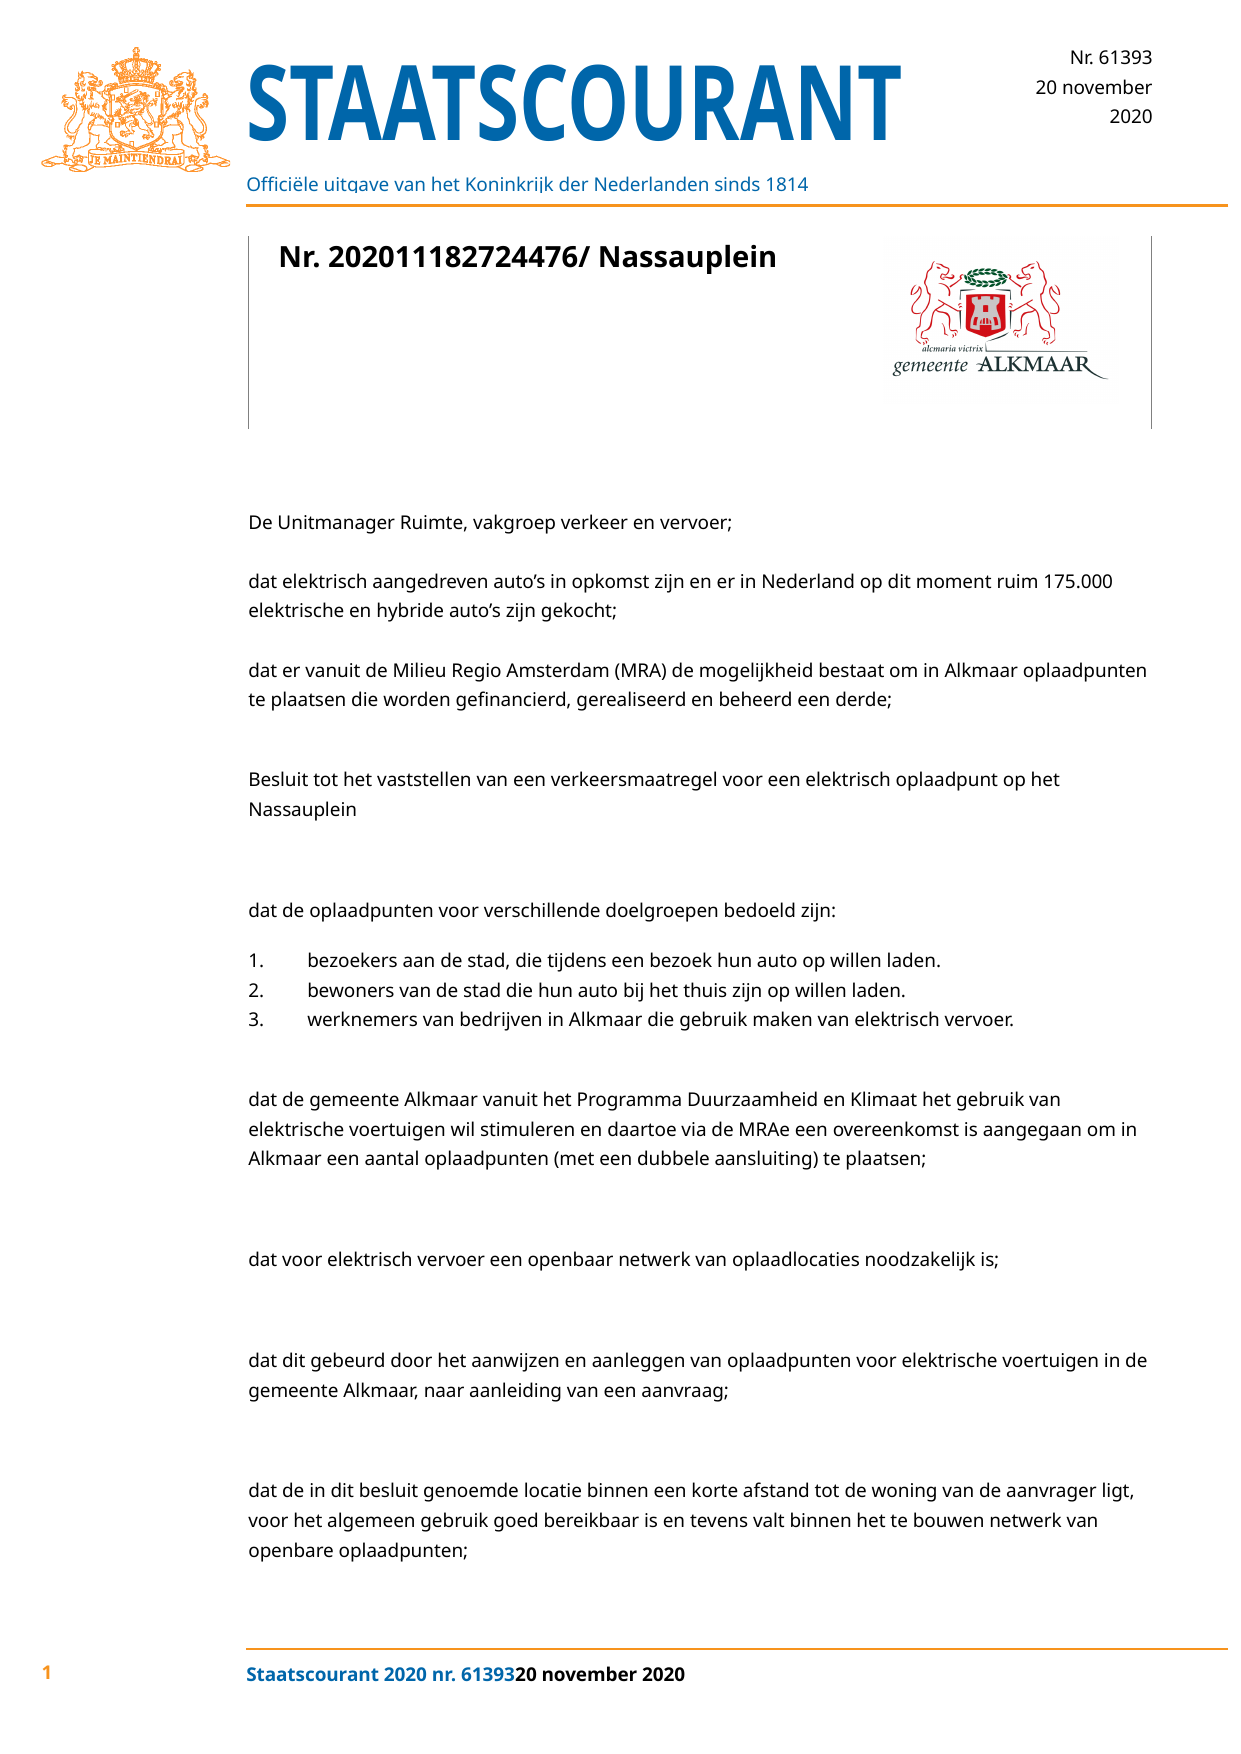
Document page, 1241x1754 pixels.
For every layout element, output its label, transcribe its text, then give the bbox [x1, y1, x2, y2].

text dat dit gebeurd door het aanwijzen en aanleggen van oplaadpunten voor elektrische voertuigen in de gemeente Alkmaar, naar aanleiding van een aanvraag; [248, 1347, 1152, 1402]
picture [41, 47, 231, 172]
picture [882, 236, 1119, 404]
text dat de oplaadpunten voor verschillende doelgroepen bedoeld zijn: [248, 897, 1152, 922]
text dat de in dit besluit genoemde locatie binnen een korte afstand tot de woning van de aanvrager ligt, voor het algemeen gebruik goed bereikbaar is en tevens valt binnen het te bouwen netwerk van openbare oplaadpunten; [248, 1478, 1152, 1562]
text Besluit tot het vaststellen van een verkeersmaatregel voor een elektrisch oplaadpunt op het Nassauplein [248, 766, 1152, 822]
table_header [850, 236, 1151, 429]
table_header Nr. 202011182724476/ Nassauplein [249, 236, 850, 429]
list bewoners van de stad die hun auto bij het thuis zijn op willen laden. [248, 977, 1152, 1002]
text dat er vanuit de Milieu Regio Amsterdam (MRA) de mogelijkheid bestaat om in Alkmaar oplaadpunten te plaatsen die worden gefinancierd, gerealiseerd en beheerd een derde; [248, 657, 1152, 712]
text De Unitmanager Ruimte, vakgroep verkeer en vervoer; [248, 509, 1152, 534]
text dat de gemeente Alkmaar vanuit het Programma Duurzaamheid en Klimaat het gebruik van elektrische voertuigen wil stimuleren en daartoe via de MRAe een overeenkomst is aangegaan om in Alkmaar een aantal oplaadpunten (met een dubbele aansluiting) te plaatsen; [248, 1086, 1152, 1171]
text dat voor elektrisch vervoer een openbaar netwerk van oplaadlocaties noodzakelijk is; [248, 1246, 1152, 1272]
list bezoekers aan de stad, die tijdens een bezoek hun auto op willen laden. [248, 947, 1152, 973]
text dat elektrisch aangedreven auto’s in opkomst zijn en er in Nederland op dit moment ruim 175.000 elektrische en hybride auto’s zijn gekocht; [248, 568, 1152, 623]
list werknemers van bedrijven in Alkmaar die gebruik maken van elektrisch vervoer. [248, 1006, 1152, 1032]
